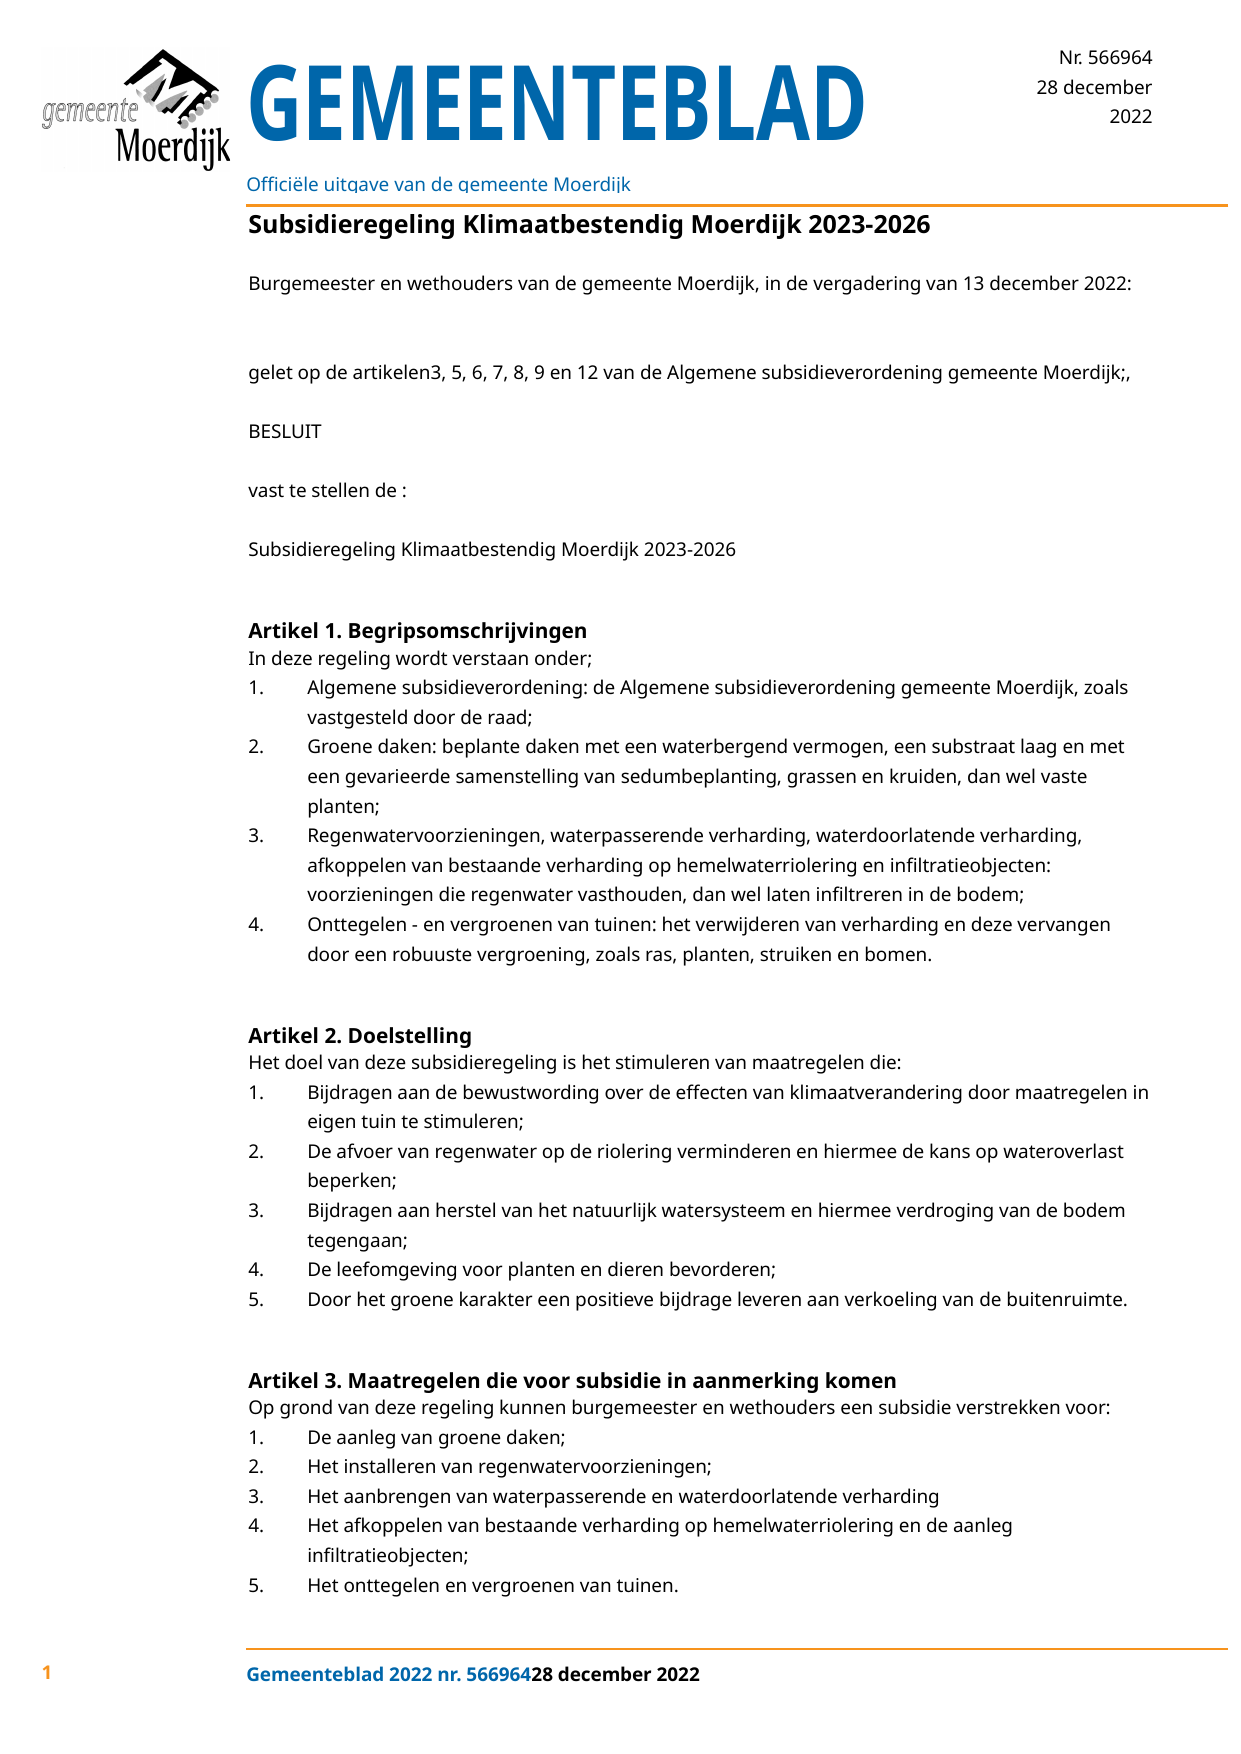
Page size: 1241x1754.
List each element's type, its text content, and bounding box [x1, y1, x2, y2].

text Het doel van deze subsidieregeling is het stimuleren van maatregelen die: [248, 1049, 1152, 1075]
text Op grond van deze regeling kunnen burgemeester en wethouders een subsidie verstrekken voor: [248, 1394, 1152, 1420]
list De leefomgeving voor planten en dieren bevorderen; [248, 1256, 1152, 1282]
list Algemene subsidieverordening: de Algemene subsidieverordening gemeente Moerdijk, zoals vastgesteld door de raad; [248, 674, 1152, 730]
list Regenwatervoorzieningen, waterpasserende verharding, waterdoorlatende verharding, afkoppelen van bestaande verharding op hemelwaterriolering en infiltratieobjecten: voorzieningen die regenwater vasthouden, dan wel laten infiltreren in de bodem; [248, 822, 1152, 907]
text BESLUIT [248, 418, 1152, 444]
text Artikel 2. Doelstelling [248, 1021, 1152, 1049]
list Het onttegelen en vergroenen van tuinen. [248, 1572, 1152, 1598]
text Subsidieregeling Klimaatbestendig Moerdijk 2023-2026 [248, 537, 1152, 562]
list Bijdragen aan de bewustwording over de effecten van klimaatverandering door maatregelen in eigen tuin te stimuleren; [248, 1079, 1152, 1134]
list Onttegelen - en vergroenen van tuinen: het verwijderen van verharding en deze vervangen door een robuuste vergroening, zoals ras, planten, struiken en bomen. [248, 911, 1152, 967]
list Door het groene karakter een positieve bijdrage leveren aan verkoeling van de buitenruimte. [248, 1286, 1152, 1312]
text Artikel 3. Maatregelen die voor subsidie in aanmerking komen [248, 1366, 1152, 1394]
list Het aanbrengen van waterpasserende en waterdoorlatende verharding [248, 1483, 1152, 1509]
text Subsidieregeling Klimaatbestendig Moerdijk 2023-2026 [248, 207, 1152, 241]
text Artikel 1. Begripsomschrijvingen [248, 617, 1152, 645]
picture [41, 47, 231, 172]
list De afvoer van regenwater op de riolering verminderen en hiermee de kans op wateroverlast beperken; [248, 1138, 1152, 1193]
list Het installeren van regenwatervoorzieningen; [248, 1453, 1152, 1479]
text vast te stellen de : [248, 477, 1152, 503]
text Burgemeester en wethouders van de gemeente Moerdijk, in de vergadering van 13 december 2022: [248, 270, 1152, 296]
list Groene daken: beplante daken met een waterbergend vermogen, een substraat laag en met een gevarieerde samenstelling van sedumbeplanting, grassen en kruiden, dan wel vaste planten; [248, 734, 1152, 819]
list Het afkoppelen van bestaande verharding op hemelwaterriolering en de aanleg infiltratieobjecten; [248, 1513, 1152, 1568]
text gelet op de artikelen3, 5, 6, 7, 8, 9 en 12 van de Algemene subsidieverordening gemeente Moerdijk;, [248, 359, 1152, 385]
list Bijdragen aan herstel van het natuurlijk watersysteem en hiermee verdroging van de bodem tegengaan; [248, 1197, 1152, 1252]
text In deze regeling wordt verstaan onder; [248, 645, 1152, 671]
list De aanleg van groene daken; [248, 1424, 1152, 1450]
